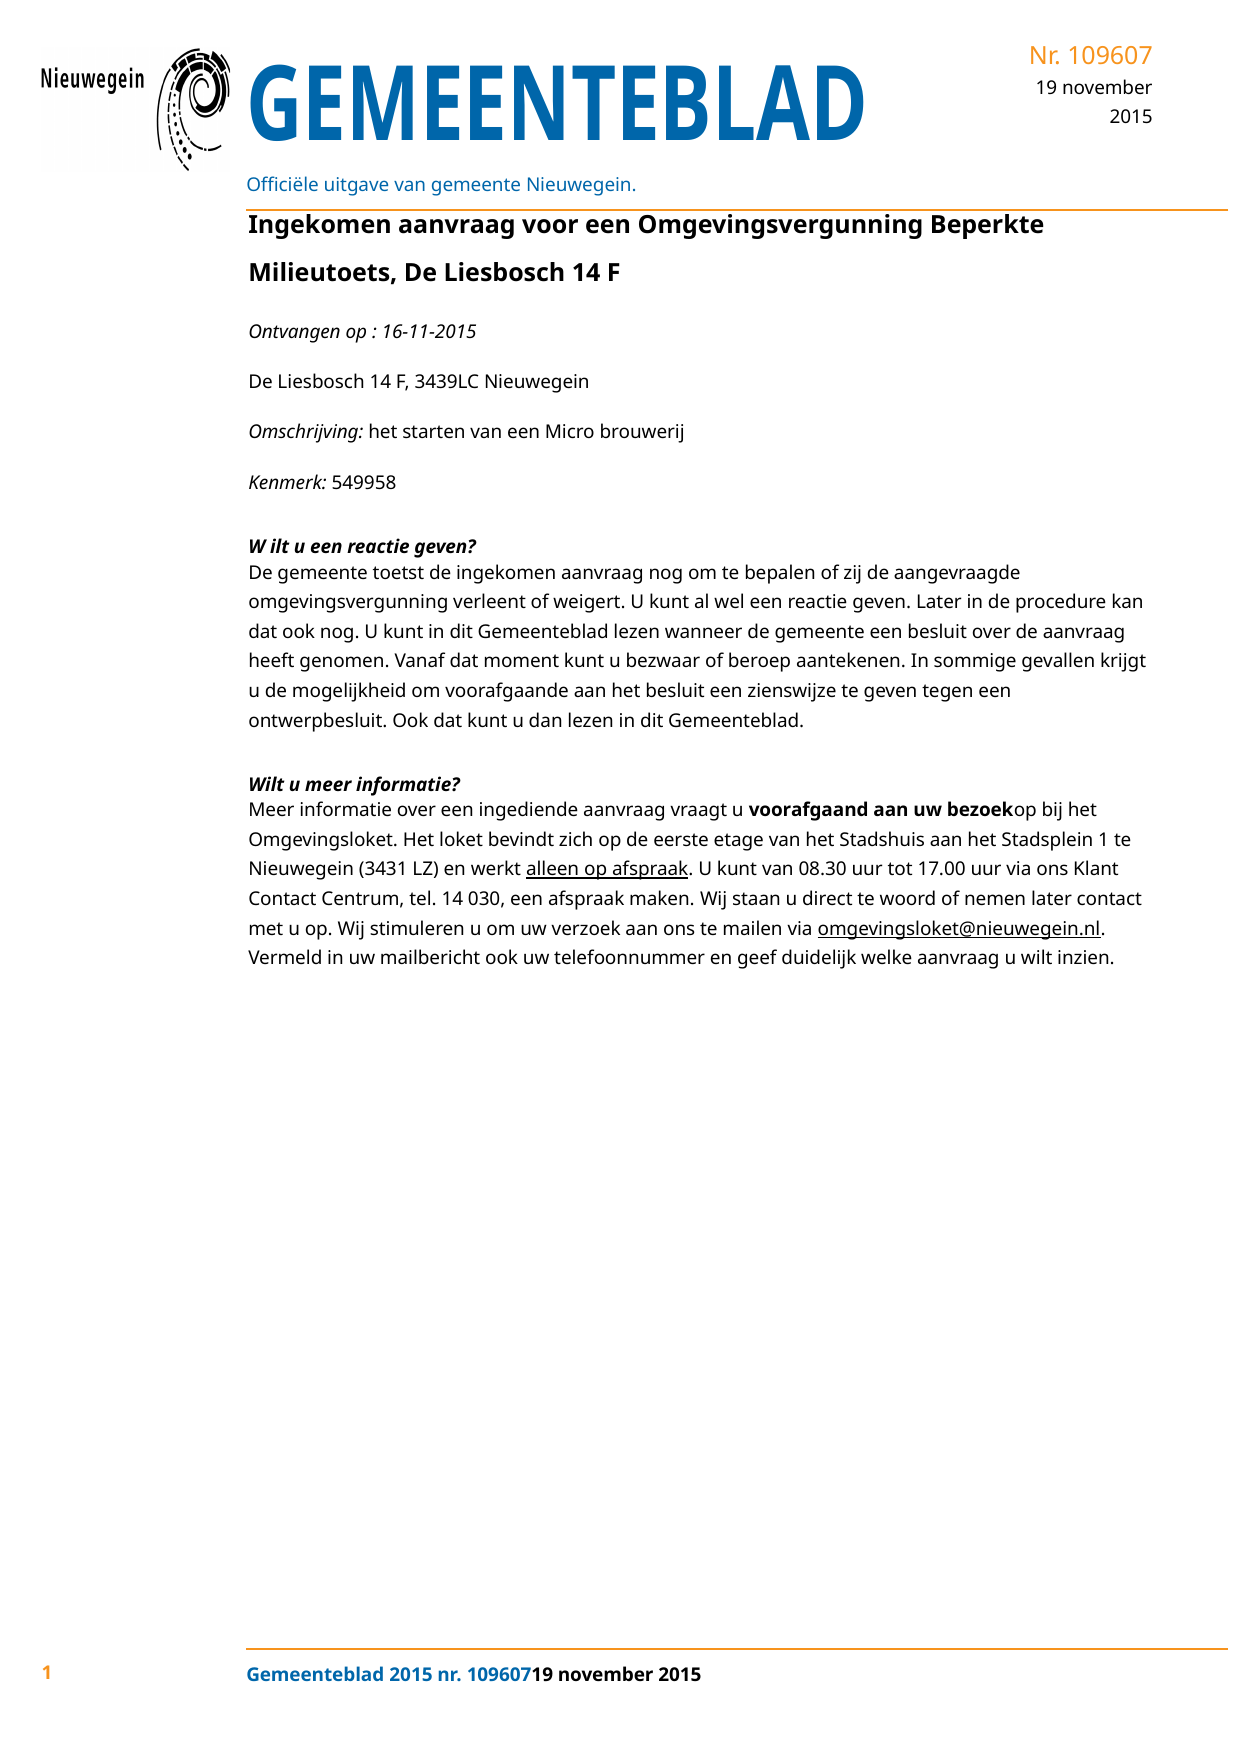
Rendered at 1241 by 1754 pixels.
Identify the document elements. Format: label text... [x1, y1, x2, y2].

picture [41, 47, 231, 172]
text W ilt u een reactie geven? [248, 533, 1152, 559]
text Wilt u meer informatie? [248, 771, 1152, 796]
text Ontvangen op : 16-11-2015 [248, 318, 1152, 344]
text Ingekomen aanvraag voor een Omgevingsvergunning Beperkte Milieutoets, De Liesbosch 14 F [248, 211, 1152, 288]
text De Liesbosch 14 F, 3439LC Nieuwegein [248, 368, 1152, 394]
text De gemeente toetst de ingekomen aanvraag nog om te bepalen of zij de aangevraagde omgevingsvergunning verleent of weigert. U kunt al wel een reactie geven. Later in de procedure kan dat ook nog. U kunt in dit Gemeenteblad lezen wanneer de gemeente een besluit over de aanvraag heeft genomen. Vanaf dat moment kunt u bezwaar of beroep aantekenen. In sommige gevallen krijgt u de mogelijkheid om voorafgaande aan het besluit een zienswijze te geven tegen een ontwerpbesluit. Ook dat kunt u dan lezen in dit Gemeenteblad. [248, 559, 1152, 732]
text Meer informatie over een ingediende aanvraag vraagt u voorafgaand aan uw bezoekop bij het Omgevingsloket. Het loket bevindt zich op de eerste etage van het Stadshuis aan het Stadsplein 1 te Nieuwegein (3431 LZ) en werkt alleen op afspraak. U kunt van 08.30 uur tot 17.00 uur via ons Klant Contact Centrum, tel. 14 030, een afspraak maken. Wij staan u direct te woord of nemen later contact met u op. Wij stimuleren u om uw verzoek aan ons te mailen via omgevingsloket@nieuwegein.nl. Vermeld in uw mailbericht ook uw telefoonnummer en geef duidelijk welke aanvraag u wilt inzien. [248, 796, 1152, 970]
text Omschrijving: het starten van een Micro brouwerij [248, 419, 1152, 444]
text Kenmerk: 549958 [248, 469, 1152, 495]
